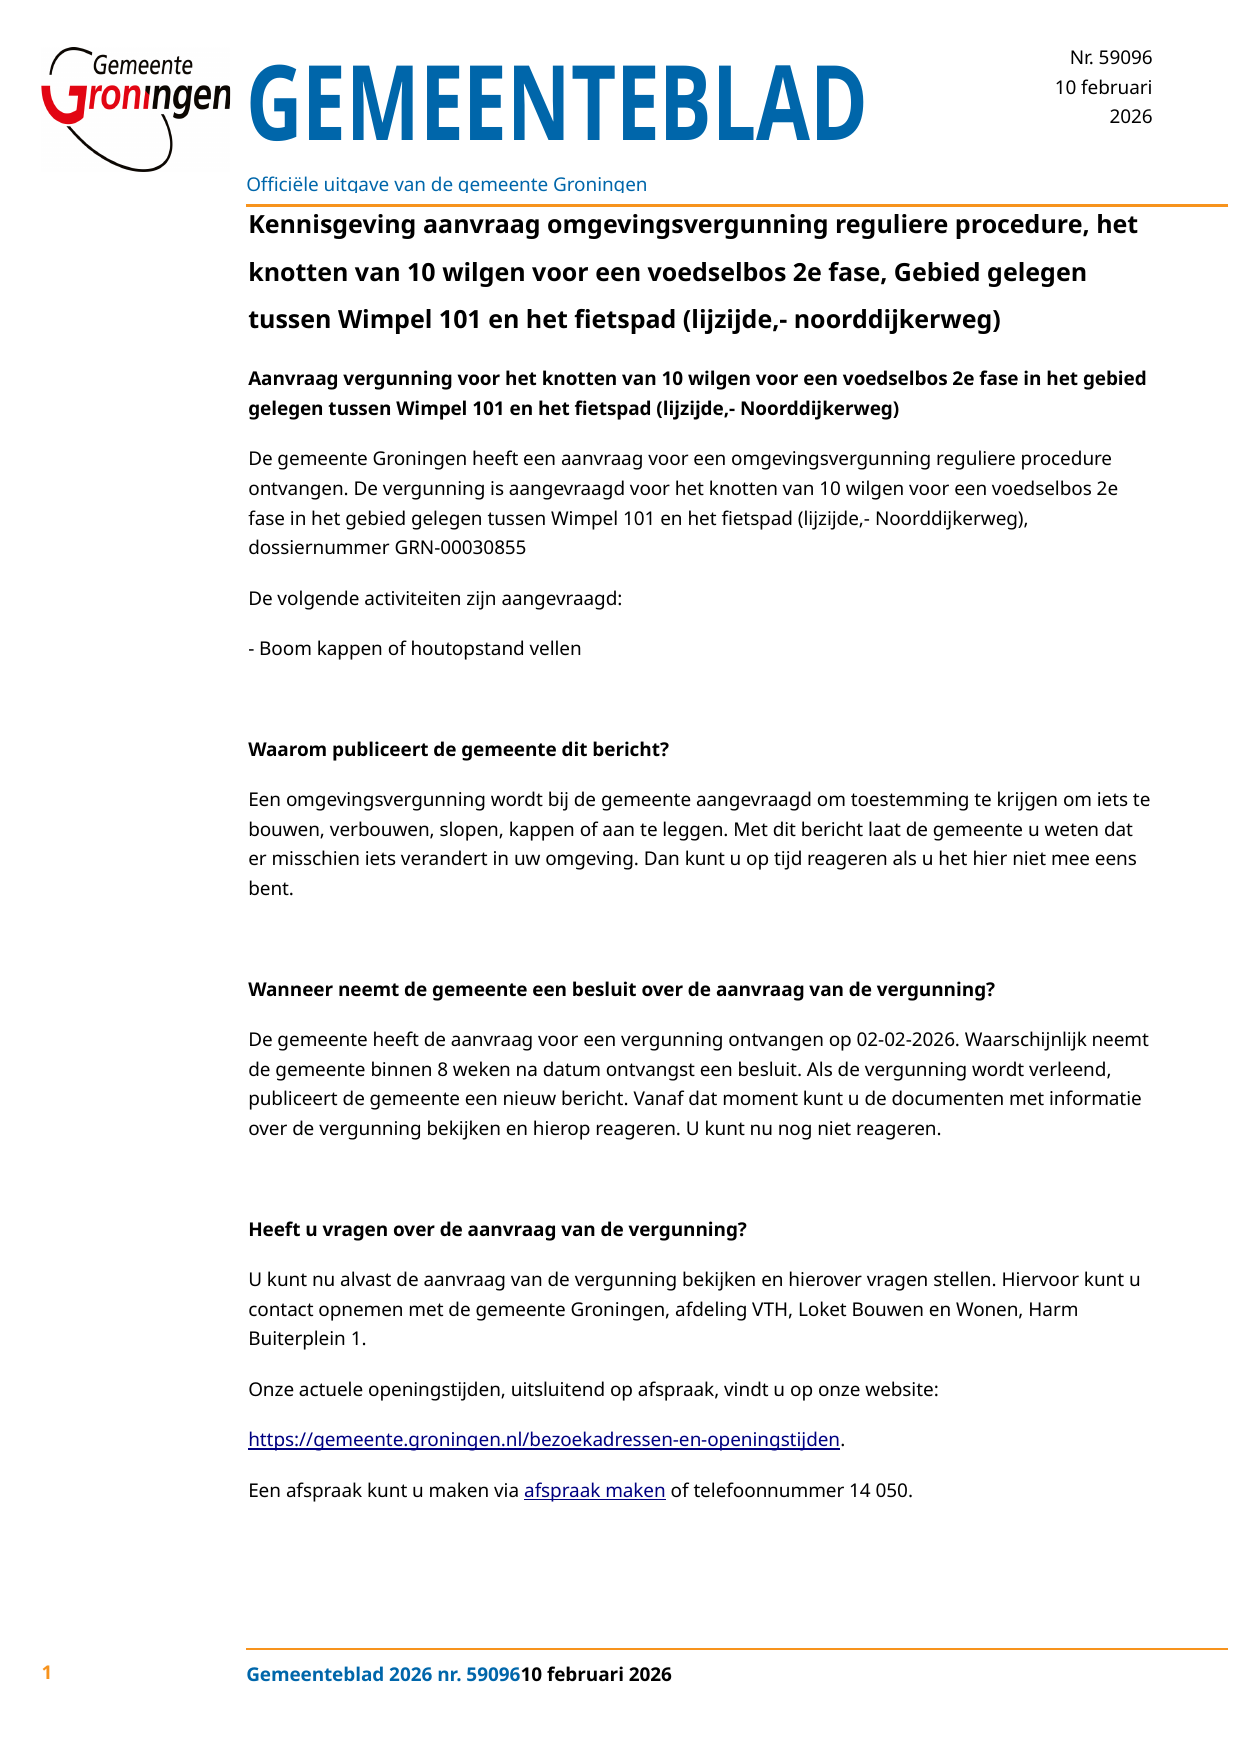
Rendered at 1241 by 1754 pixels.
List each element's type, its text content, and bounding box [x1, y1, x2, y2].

text De volgende activiteiten zijn aangevraagd: [248, 585, 1152, 610]
text De gemeente Groningen heeft een aanvraag voor een omgevingsvergunning reguliere procedure ontvangen. De vergunning is aangevraagd voor het knotten van 10 wilgen voor een voedselbos 2e fase in het gebied gelegen tussen Wimpel 101 en het fietspad (lijzijde,- Noorddijkerweg), dossiernummer GRN-00030855 [248, 446, 1152, 560]
text Onze actuele openingstijden, uitsluitend op afspraak, vindt u op onze website: [248, 1376, 1152, 1402]
text Wanneer neemt de gemeente een besluit over de aanvraag van de vergunning? [248, 976, 1152, 1002]
text Waarom publiceert de gemeente dit bericht? [248, 736, 1152, 762]
text - Boom kappen of houtopstand vellen [248, 635, 1152, 661]
text https://gemeente.groningen.nl/bezoekadressen-en-openingstijden. [248, 1426, 1152, 1452]
text Een afspraak kunt u maken via afspraak maken of telefoonnummer 14 050. [248, 1477, 1152, 1502]
text U kunt nu alvast de aanvraag van de vergunning bekijken en hierover vragen stellen. Hiervoor kunt u contact opnemen met de gemeente Groningen, afdeling VTH, Loket Bouwen en Wonen, Harm Buiterplein 1. [248, 1266, 1152, 1351]
text Aanvraag vergunning voor het knotten van 10 wilgen voor een voedselbos 2e fase in het gebied gelegen tussen Wimpel 101 en het fietspad (lijzijde,- Noorddijkerweg) [248, 366, 1152, 421]
text De gemeente heeft de aanvraag voor een vergunning ontvangen op 02-02-2026. Waarschijnlijk neemt de gemeente binnen 8 weken na datum ontvangst een besluit. Als de vergunning wordt verleend, publiceert de gemeente een nieuw bericht. Vanaf dat moment kunt u de documenten met informatie over de vergunning bekijken en hierop reageren. U kunt nu nog niet reageren. [248, 1026, 1152, 1141]
picture [41, 47, 231, 172]
text Kennisgeving aanvraag omgevingsvergunning reguliere procedure, het knotten van 10 wilgen voor een voedselbos 2e fase, Gebied gelegen tussen Wimpel 101 en het fietspad (lijzijde,- noorddijkerweg) [248, 207, 1152, 336]
text Heeft u vragen over de aanvraag van de vergunning? [248, 1216, 1152, 1242]
text Een omgevingsvergunning wordt bij de gemeente aangevraagd om toestemming te krijgen om iets te bouwen, verbouwen, slopen, kappen of aan te leggen. Met dit bericht laat de gemeente u weten dat er misschien iets verandert in uw omgeving. Dan kunt u op tijd reageren als u het hier niet mee eens bent. [248, 786, 1152, 901]
